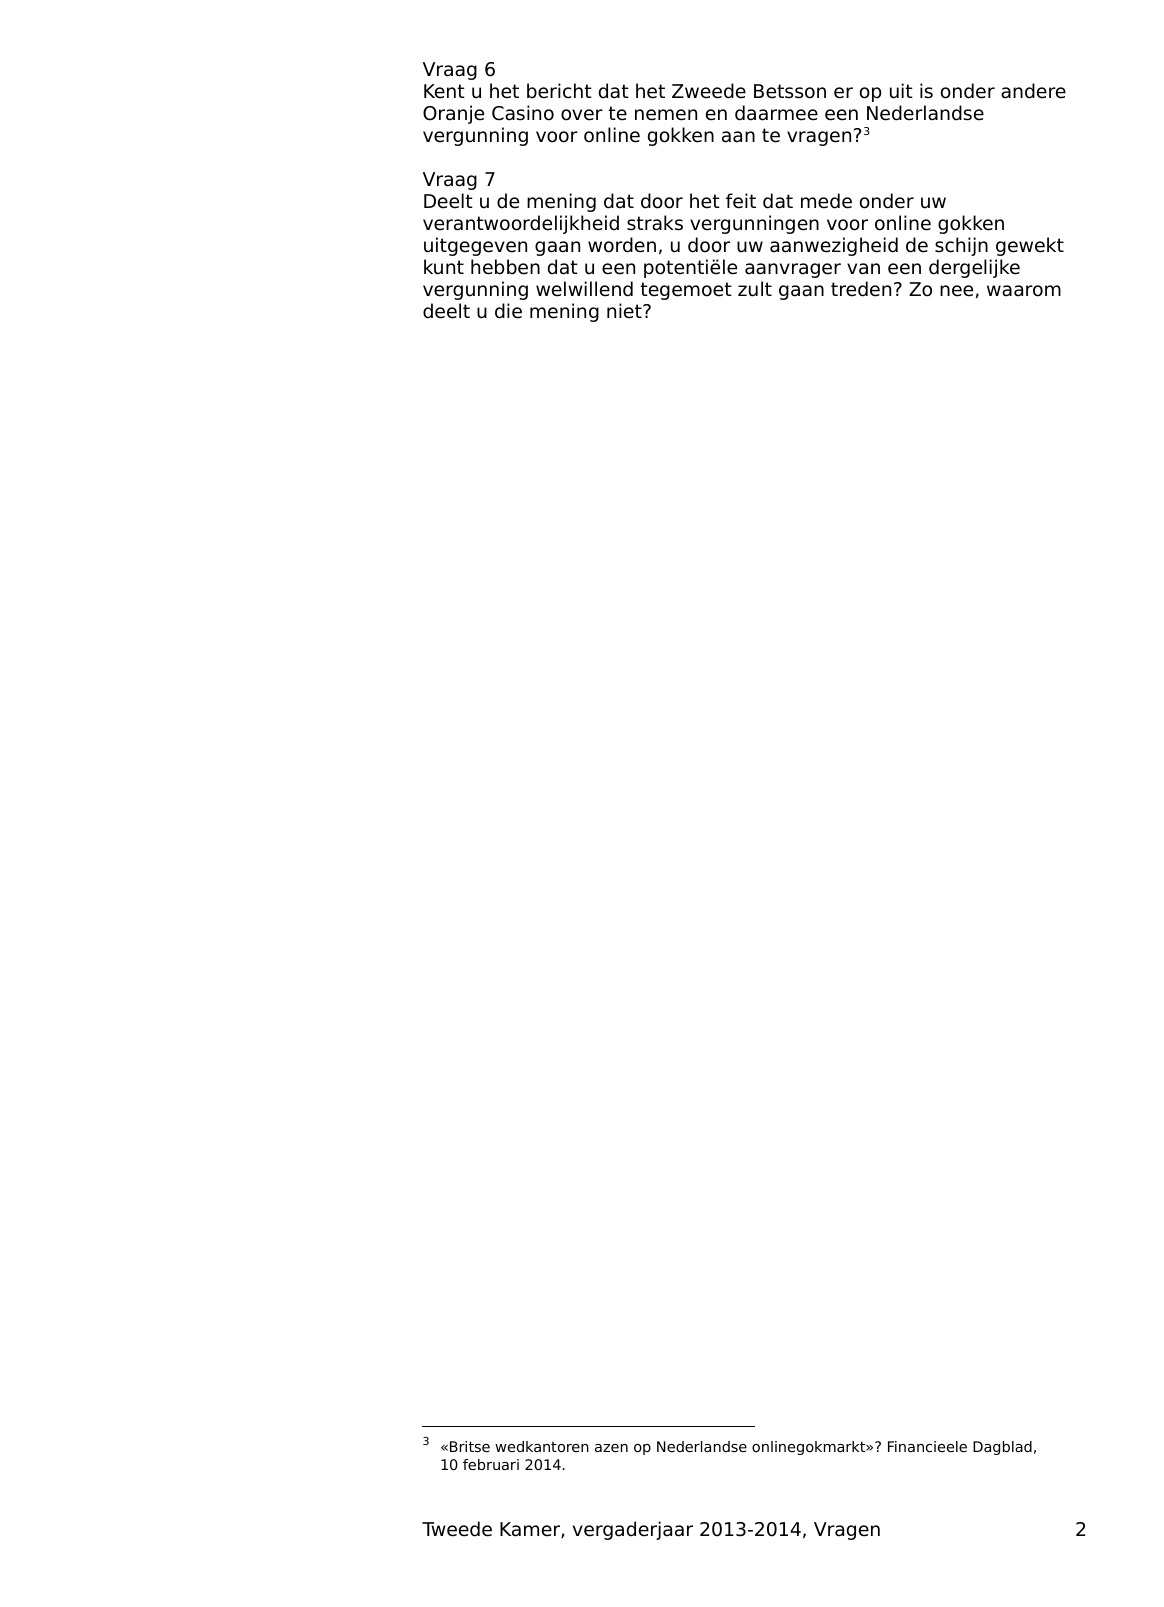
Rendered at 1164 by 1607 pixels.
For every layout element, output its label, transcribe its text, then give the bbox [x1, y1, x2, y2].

text Vraag 6 [422, 59, 1087, 81]
text Vraag 7 [422, 169, 1087, 191]
text Kent u het bericht dat het Zweede Betsson er op uit is onder andere Oranje Casino over te nemen en daarmee een Nederlandse vergunning voor online gokken aan te vragen? [422, 81, 1087, 147]
text «Britse wedkantoren azen op Nederlandse onlinegokmarkt»? Financieele Dagblad, 10 februari 2014. [422, 1435, 1087, 1474]
text Deelt u de mening dat door het feit dat mede onder uw verantwoordelijkheid straks vergunningen voor online gokken uitgegeven gaan worden, u door uw aanwezigheid de schijn gewekt kunt hebben dat u een potentiële aanvrager van een dergelijke vergunning welwillend tegemoet zult gaan treden? Zo nee, waarom deelt u die mening niet? [422, 191, 1087, 323]
